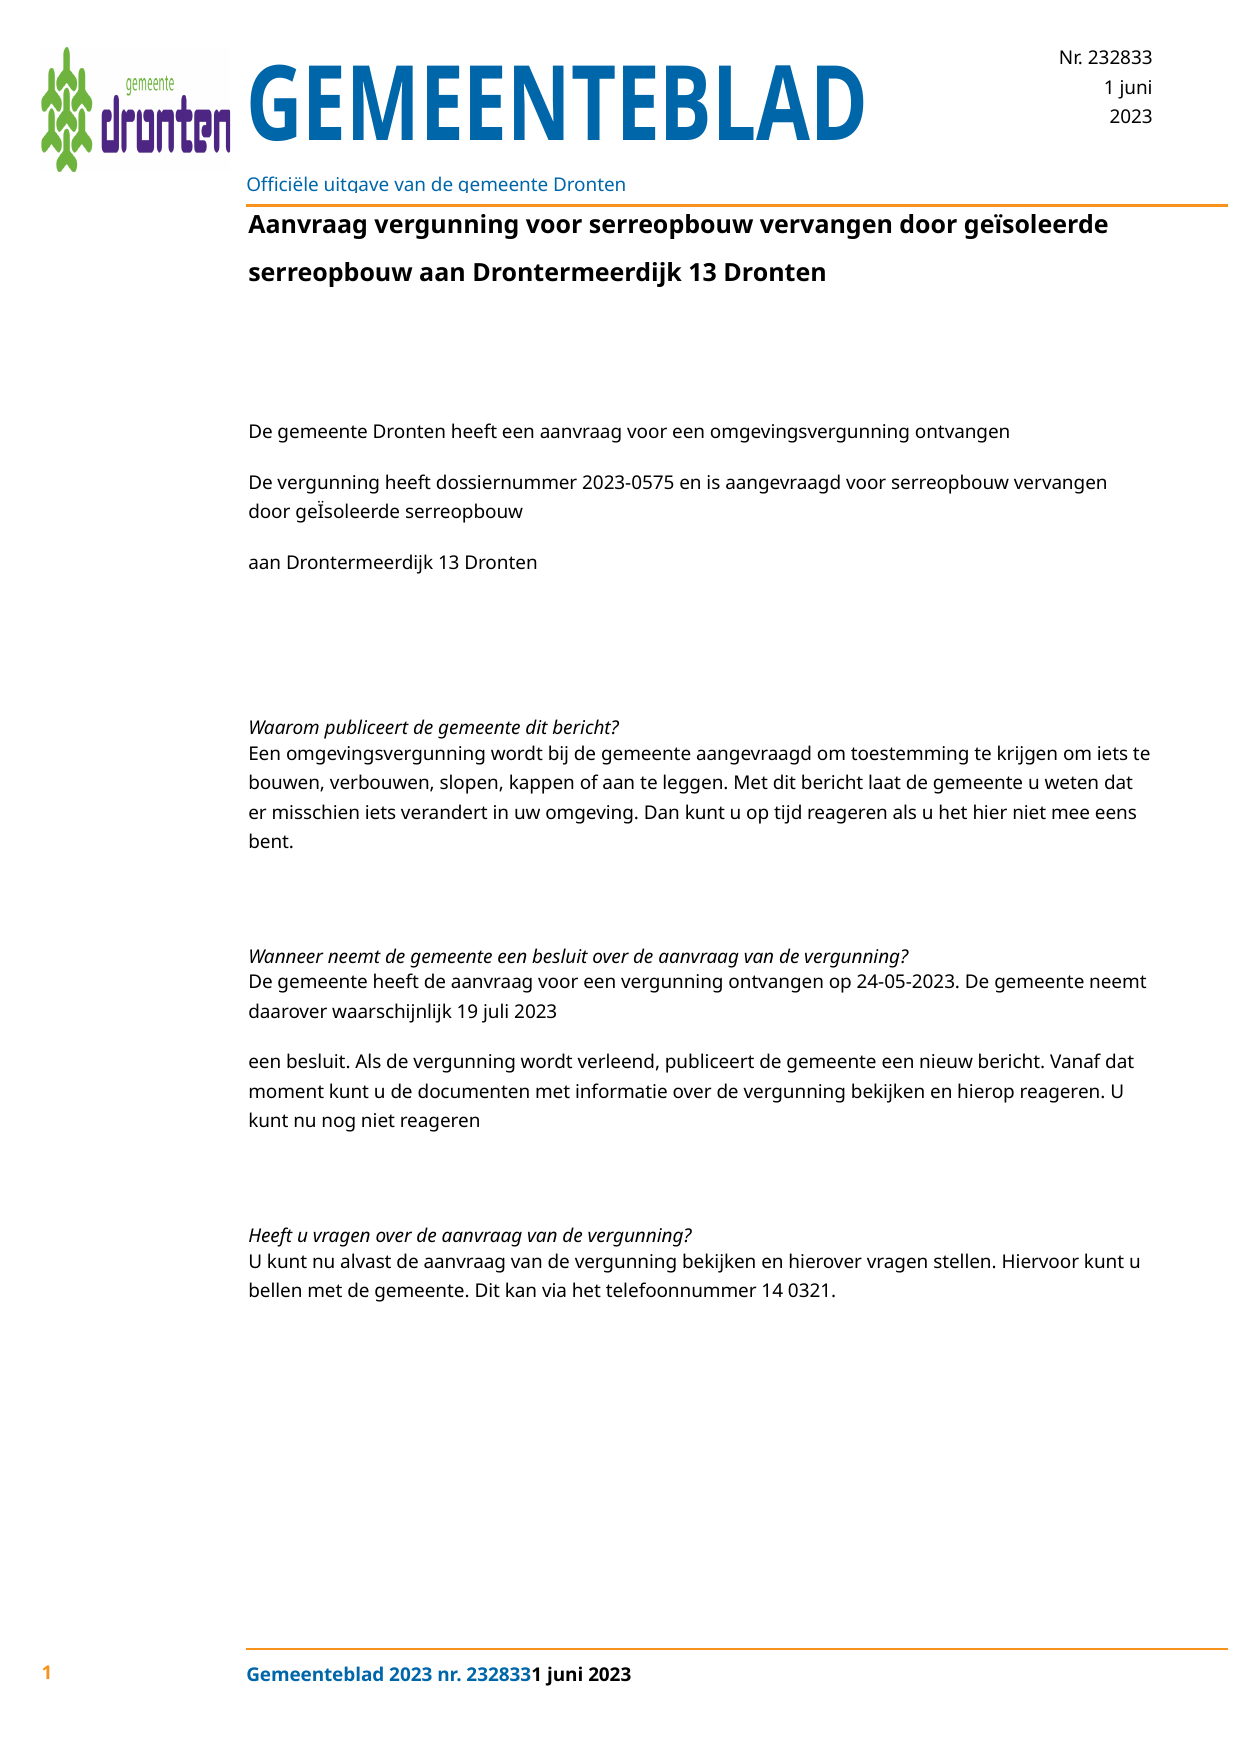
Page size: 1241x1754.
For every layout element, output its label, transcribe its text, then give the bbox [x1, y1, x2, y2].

text Heeft u vragen over de aanvraag van de vergunning? [248, 1222, 1152, 1248]
text Aanvraag vergunning voor serreopbouw vervangen door geïsoleerde serreopbouw aan Drontermeerdijk 13 Dronten [248, 207, 1152, 288]
text een besluit. Als de vergunning wordt verleend, publiceert de gemeente een nieuw bericht. Vanaf dat moment kunt u de documenten met informatie over de vergunning bekijken en hierop reageren. U kunt nu nog niet reageren [248, 1048, 1152, 1133]
text De gemeente heeft de aanvraag voor een vergunning ontvangen op 24-05-2023. De gemeente neemt daarover waarschijnlijk 19 juli 2023 [248, 968, 1152, 1024]
text Een omgevingsvergunning wordt bij de gemeente aangevraagd om toestemming te krijgen om iets te bouwen, verbouwen, slopen, kappen of aan te leggen. Met dit bericht laat de gemeente u weten dat er misschien iets verandert in uw omgeving. Dan kunt u op tijd reageren als u het hier niet mee eens bent. [248, 740, 1152, 854]
text U kunt nu alvast de aanvraag van de vergunning bekijken en hierover vragen stellen. Hiervoor kunt u bellen met de gemeente. Dit kan via het telefoonnummer 14 0321. [248, 1248, 1152, 1303]
text Wanneer neemt de gemeente een besluit over de aanvraag van de vergunning? [248, 943, 1152, 968]
text aan Drontermeerdijk 13 Dronten [248, 549, 1152, 575]
picture [41, 47, 231, 172]
text Waarom publiceert de gemeente dit bericht? [248, 714, 1152, 740]
text De gemeente Dronten heeft een aanvraag voor een omgevingsvergunning ontvangen [248, 419, 1152, 444]
text De vergunning heeft dossiernummer 2023-0575 en is aangevraagd voor serreopbouw vervangen door geÏsoleerde serreopbouw [248, 469, 1152, 524]
